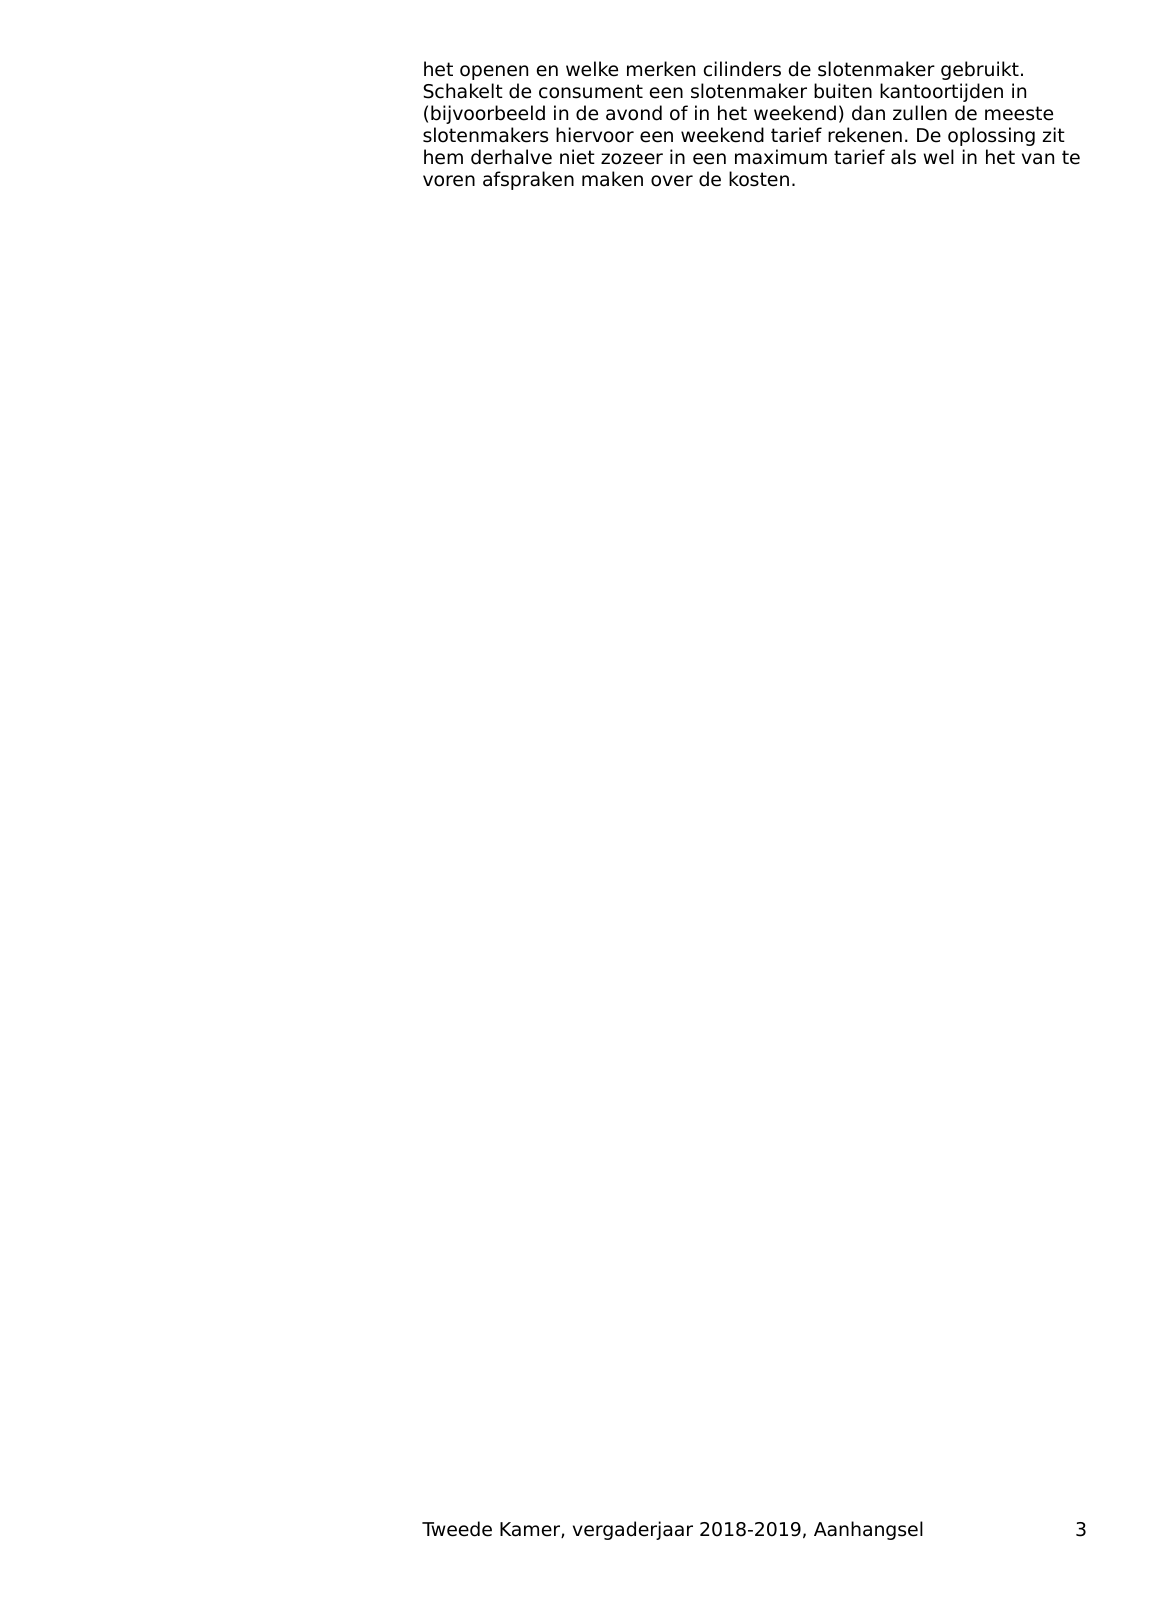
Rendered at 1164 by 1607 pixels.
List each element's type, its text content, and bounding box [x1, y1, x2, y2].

text het openen en welke merken cilinders de slotenmaker gebruikt. Schakelt de consument een slotenmaker buiten kantoortijden in (bijvoorbeeld in de avond of in het weekend) dan zullen de meeste slotenmakers hiervoor een weekend tarief rekenen. De oplossing zit hem derhalve niet zozeer in een maximum tarief als wel in het van te voren afspraken maken over de kosten. [422, 59, 1087, 191]
